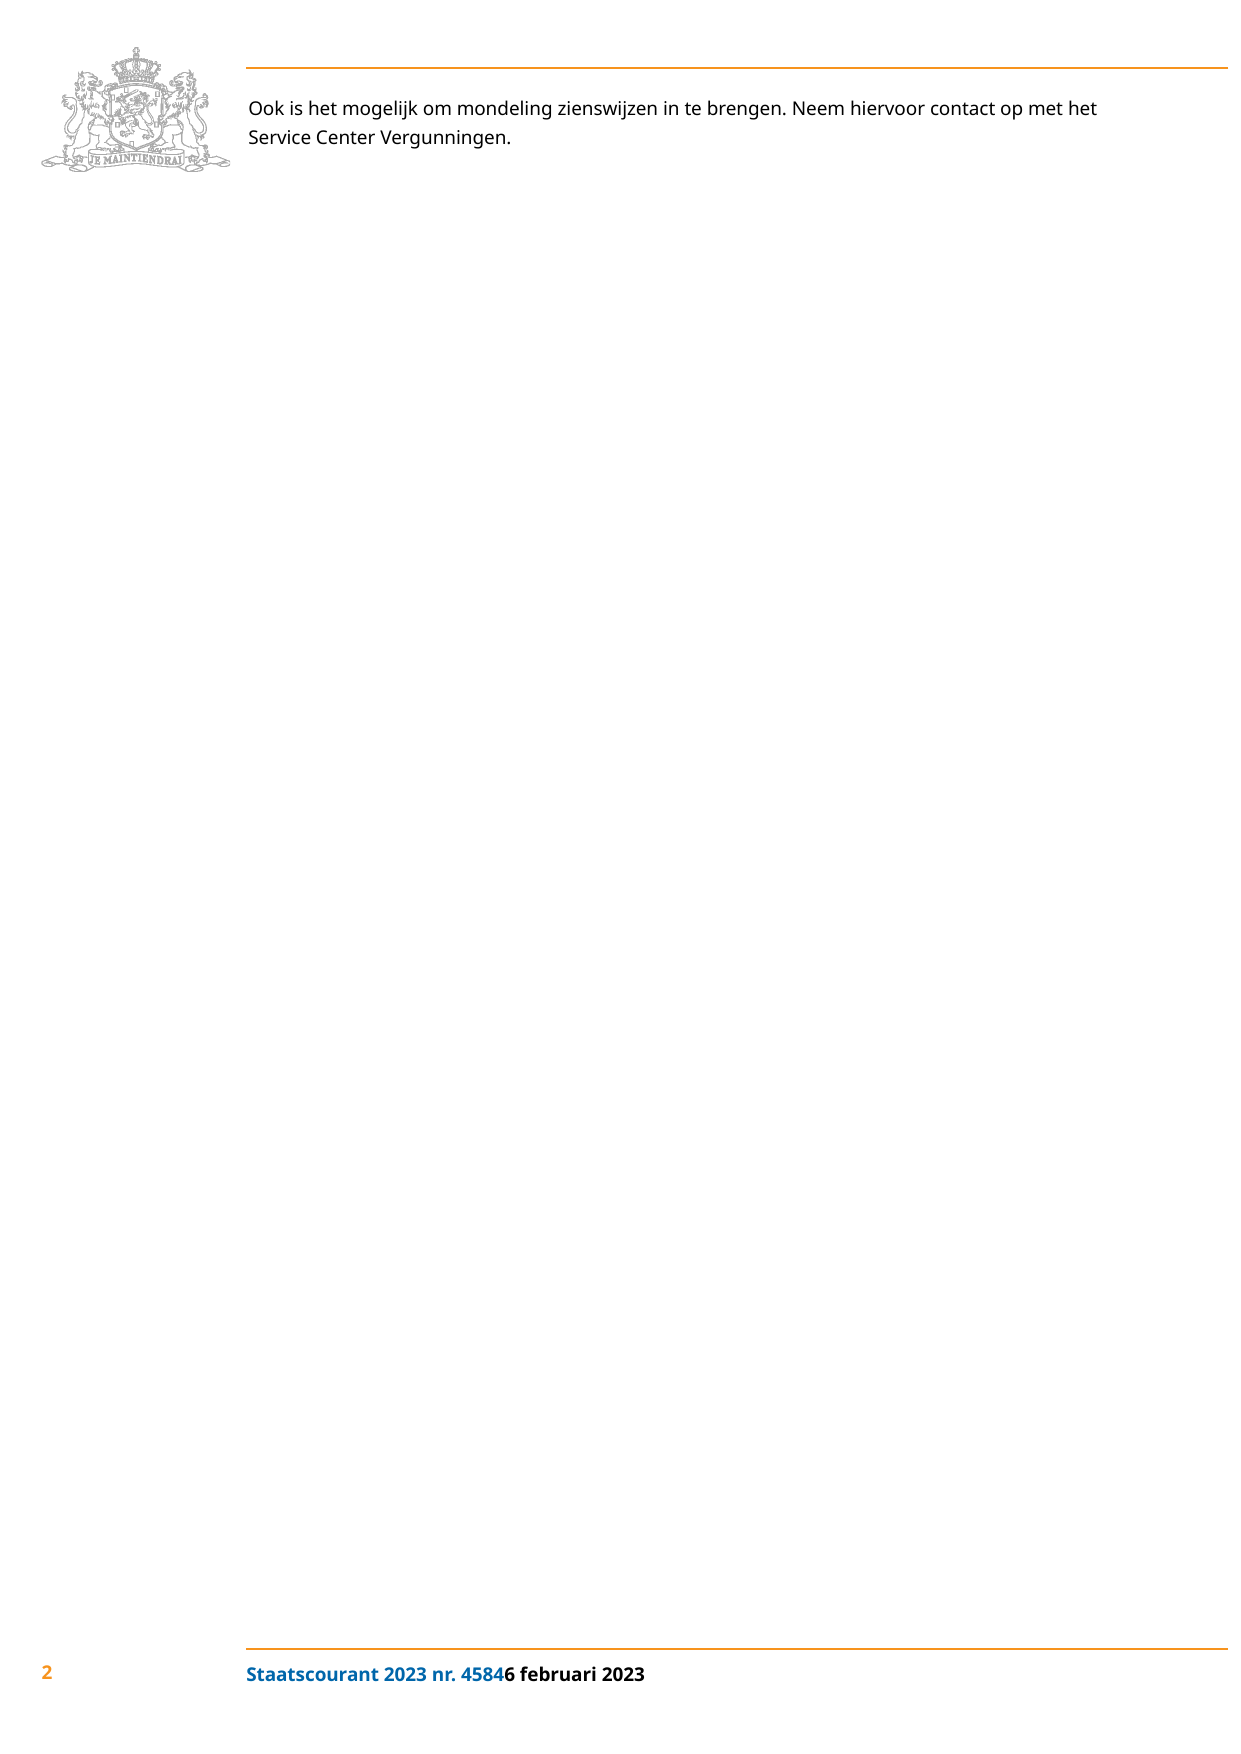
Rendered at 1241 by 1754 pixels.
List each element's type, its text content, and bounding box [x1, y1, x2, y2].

text Ook is het mogelijk om mondeling zienswijzen in te brengen. Neem hiervoor contact op met het Service Center Vergunningen. [248, 95, 1152, 150]
picture [41, 47, 231, 172]
